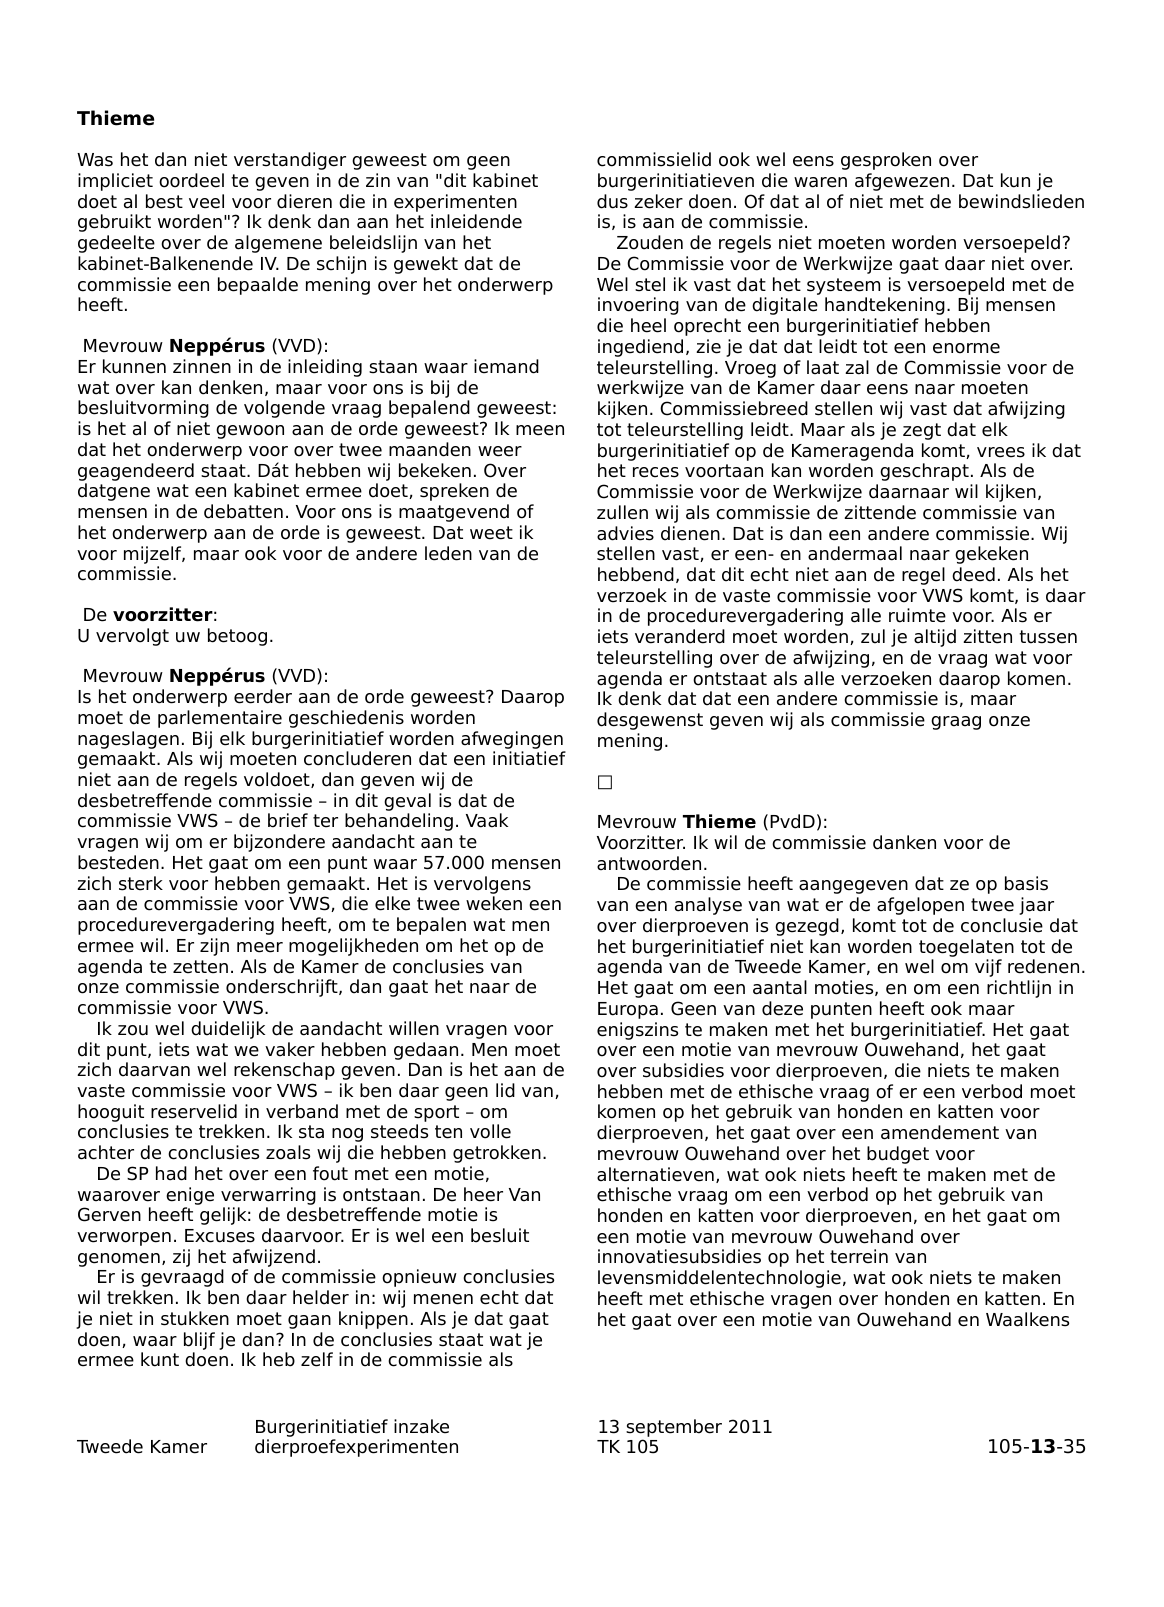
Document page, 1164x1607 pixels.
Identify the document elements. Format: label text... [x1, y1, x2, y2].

text De voorzitter: [77, 605, 567, 626]
text Er kunnen zinnen in de inleiding staan waar iemand wat over kan denken, maar voor ons is bij de besluitvorming de volgende vraag bepalend geweest: is het al of niet gewoon aan de orde geweest? Ik meen dat het onderwerp voor over twee maanden weer geagendeerd staat. Dát hebben wij bekeken. Over datgene wat een kabinet ermee doet, spreken de mensen in de debatten. Voor ons is maatgevend of het onderwerp aan de orde is geweest. Dat weet ik voor mijzelf, maar ook voor de andere leden van de commissie. [77, 357, 567, 585]
text Ik zou wel duidelijk de aandacht willen vragen voor dit punt, iets wat we vaker hebben gedaan. Men moet zich daarvan wel rekenschap geven. Dan is het aan de vaste commissie voor VWS – ik ben daar geen lid van, hooguit reservelid in verband met de sport – om conclusies te trekken. Ik sta nog steeds ten volle achter de conclusies zoals wij die hebben getrokken. [77, 1019, 567, 1164]
text Mevrouw Neppérus (VVD): [77, 336, 567, 357]
text commissielid ook wel eens gesproken over burgerinitiatieven die waren afgewezen. Dat kun je dus zeker doen. Of dat al of niet met de bewindslieden is, is aan de commissie. [596, 150, 1087, 233]
text Mevrouw Thieme (PvdD): [596, 812, 1087, 833]
text Zouden de regels niet moeten worden versoepeld? De Commissie voor de Werkwijze gaat daar niet over. Wel stel ik vast dat het systeem is versoepeld met de invoering van de digitale handtekening. Bij mensen die heel oprecht een burgerinitiatief hebben ingediend, zie je dat dat leidt tot een enorme teleurstelling. Vroeg of laat zal de Commissie voor de werkwijze van de Kamer daar eens naar moeten kijken. Commissiebreed stellen wij vast dat afwijzing tot teleurstelling leidt. Maar als je zegt dat elk burgerinitiatief op de Kameragenda komt, vrees ik dat het reces voortaan kan worden geschrapt. Als de Commissie voor de Werkwijze daarnaar wil kijken, zullen wij als commissie de zittende commissie van advies dienen. Dat is dan een andere commissie. Wij stellen vast, er een- en andermaal naar gekeken hebbend, dat dit echt niet aan de regel deed. Als het verzoek in de vaste commissie voor VWS komt, is daar in de procedurevergadering alle ruimte voor. Als er iets veranderd moet worden, zul je altijd zitten tussen teleurstelling over de afwijzing, en de vraag wat voor agenda er ontstaat als alle verzoeken daarop komen. Ik denk dat dat een andere commissie is, maar desgewenst geven wij als commissie graag onze mening. [596, 233, 1087, 751]
text U vervolgt uw betoog. [77, 626, 567, 646]
text De SP had het over een fout met een motie, waarover enige verwarring is ontstaan. De heer Van Gerven heeft gelijk: de desbetreffende motie is verworpen. Excuses daarvoor. Er is wel een besluit genomen, zij het afwijzend. [77, 1164, 567, 1267]
text De commissie heeft aangegeven dat ze op basis van een analyse van wat er de afgelopen twee jaar over dierproeven is gezegd, komt tot de conclusie dat het burgerinitiatief niet kan worden toegelaten tot de agenda van de Tweede Kamer, en wel om vijf redenen. Het gaat om een aantal moties, en om een richtlijn in Europa. Geen van deze punten heeft ook maar enigszins te maken met het burgerinitiatief. Het gaat over een motie van mevrouw Ouwehand, het gaat over subsidies voor dierproeven, die niets te maken hebben met de ethische vraag of er een verbod moet komen op het gebruik van honden en katten voor dierproeven, het gaat over een amendement van mevrouw Ouwehand over het budget voor alternatieven, wat ook niets heeft te maken met de ethische vraag om een verbod op het gebruik van honden en katten voor dierproeven, en het gaat om een motie van mevrouw Ouwehand over innovatiesubsidies op het terrein van levensmiddelentechnologie, wat ook niets te maken heeft met ethische vragen over honden en katten. En het gaat over een motie van Ouwehand en Waalkens [596, 874, 1087, 1330]
text Is het onderwerp eerder aan de orde geweest? Daarop moet de parlementaire geschiedenis worden nageslagen. Bij elk burgerinitiatief worden afwegingen gemaakt. Als wij moeten concluderen dat een initiatief niet aan de regels voldoet, dan geven wij de desbetreffende commissie – in dit geval is dat de commissie VWS – de brief ter behandeling. Vaak vragen wij om er bijzondere aandacht aan te besteden. Het gaat om een punt waar 57.000 mensen zich sterk voor hebben gemaakt. Het is vervolgens aan de commissie voor VWS, die elke twee weken een procedurevergadering heeft, om te bepalen wat men ermee wil. Er zijn meer mogelijkheden om het op de agenda te zetten. Als de Kamer de conclusies van onze commissie onderschrijft, dan gaat het naar de commissie voor VWS. [77, 687, 567, 1019]
text Er is gevraagd of de commissie opnieuw conclusies wil trekken. Ik ben daar helder in: wij menen echt dat je niet in stukken moet gaan knippen. Als je dat gaat doen, waar blijf je dan? In de conclusies staat wat je ermee kunt doen. Ik heb zelf in de commissie als [77, 1267, 567, 1371]
text Was het dan niet verstandiger geweest om geen impliciet oordeel te geven in de zin van "dit kabinet doet al best veel voor dieren die in experimenten gebruikt worden"? Ik denk dan aan het inleidende gedeelte over de algemene beleidslijn van het kabinet-Balkenende IV. De schijn is gewekt dat de commissie een bepaalde mening over het onderwerp heeft. [77, 150, 567, 316]
text Mevrouw Neppérus (VVD): [77, 666, 567, 687]
text □ [596, 771, 1087, 792]
text Voorzitter. Ik wil de commissie danken voor de antwoorden. [596, 833, 1087, 874]
